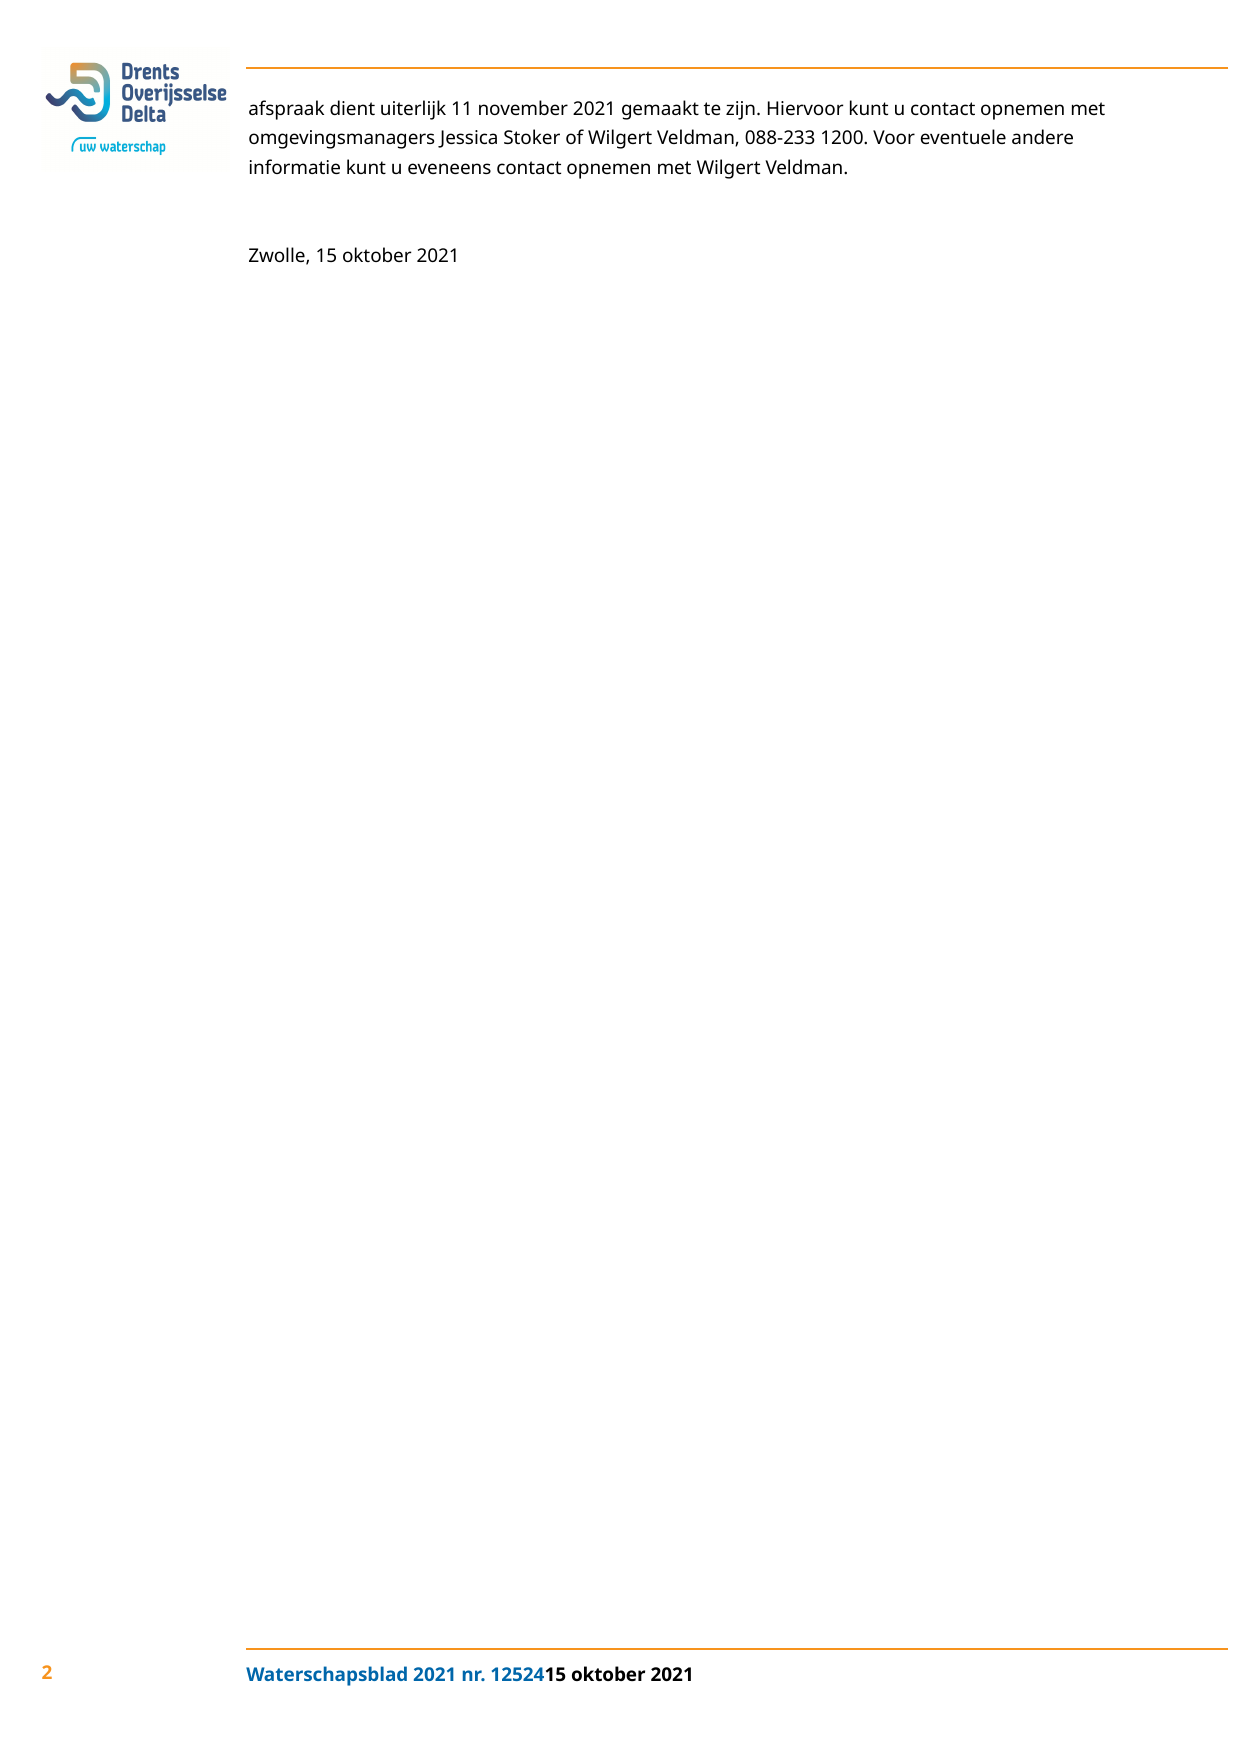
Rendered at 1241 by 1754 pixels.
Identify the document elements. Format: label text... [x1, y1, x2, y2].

text afspraak dient uiterlijk 11 november 2021 gemaakt te zijn. Hiervoor kunt u contact opnemen met omgevingsmanagers Jessica Stoker of Wilgert Veldman, 088-233 1200. Voor eventuele andere informatie kunt u eveneens contact opnemen met Wilgert Veldman. [248, 95, 1152, 180]
picture [41, 47, 231, 172]
text Zwolle, 15 oktober 2021 [248, 243, 1152, 268]
